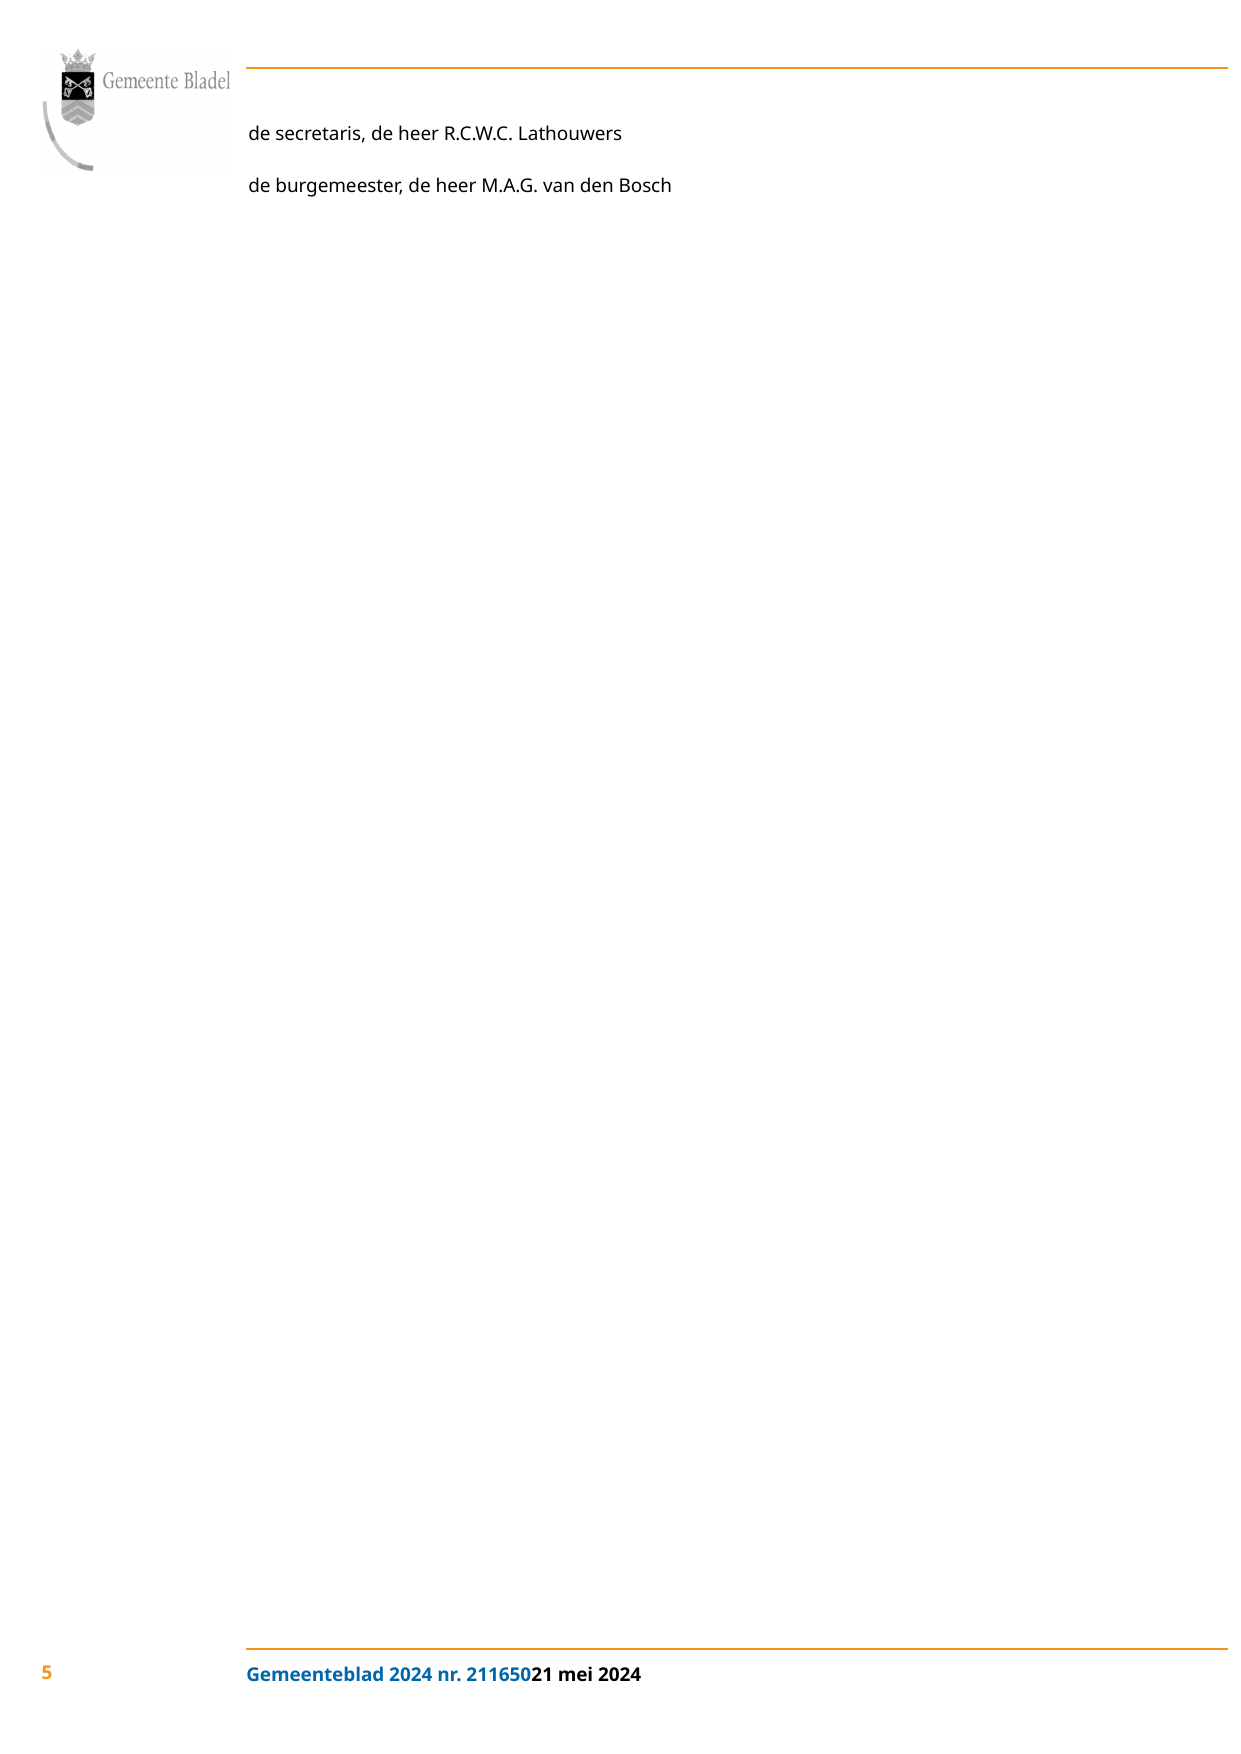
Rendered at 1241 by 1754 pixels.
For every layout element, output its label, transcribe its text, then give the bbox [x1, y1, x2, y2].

picture [41, 47, 231, 172]
text de secretaris, de heer R.C.W.C. Lathouwers [248, 121, 1152, 146]
text de burgemeester, de heer M.A.G. van den Bosch [248, 172, 1152, 198]
